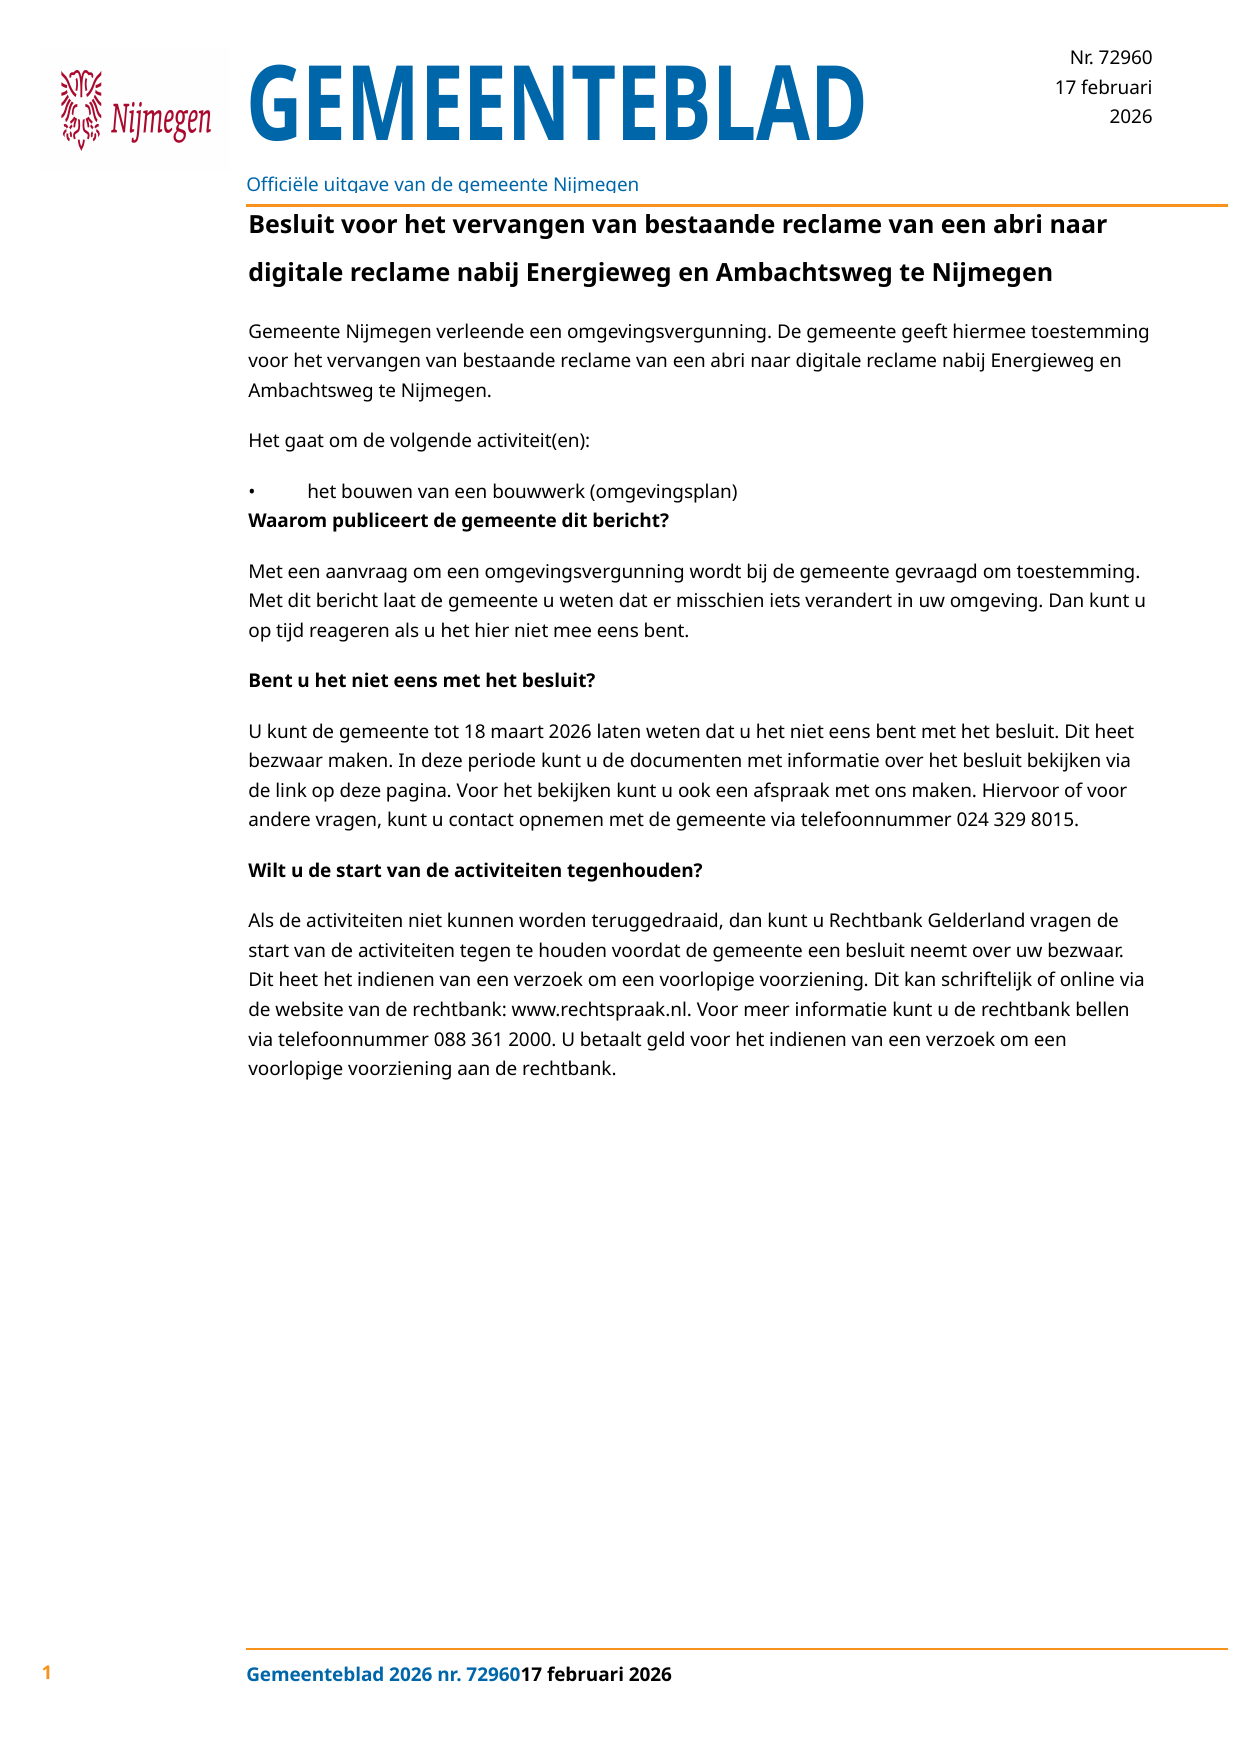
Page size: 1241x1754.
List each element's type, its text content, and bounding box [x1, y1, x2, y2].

list het bouwen van een bouwwerk (omgevingsplan) [248, 478, 1152, 504]
text Wilt u de start van de activiteiten tegenhouden? [248, 857, 1152, 883]
text Besluit voor het vervangen van bestaande reclame van een abri naar digitale reclame nabij Energieweg en Ambachtsweg te Nijmegen [248, 207, 1152, 288]
text Als de activiteiten niet kunnen worden teruggedraaid, dan kunt u Rechtbank Gelderland vragen de start van de activiteiten tegen te houden voordat de gemeente een besluit neemt over uw bezwaar. Dit heet het indienen van een verzoek om een voorlopige voorziening. Dit kan schriftelijk of online via de website van de rechtbank: www.rechtspraak.nl. Voor meer informatie kunt u de rechtbank bellen via telefoonnummer 088 361 2000. U betaalt geld voor het indienen van een verzoek om een voorlopige voorziening aan de rechtbank. [248, 907, 1152, 1081]
text Het gaat om de volgende activiteit(en): [248, 427, 1152, 453]
picture [41, 47, 231, 172]
text Met een aanvraag om een omgevingsvergunning wordt bij de gemeente gevraagd om toestemming. Met dit bericht laat de gemeente u weten dat er misschien iets verandert in uw omgeving. Dan kunt u op tijd reageren als u het hier niet mee eens bent. [248, 558, 1152, 643]
text Gemeente Nijmegen verleende een omgevingsvergunning. De gemeente geeft hiermee toestemming voor het vervangen van bestaande reclame van een abri naar digitale reclame nabij Energieweg en Ambachtsweg te Nijmegen. [248, 318, 1152, 403]
text U kunt de gemeente tot 18 maart 2026 laten weten dat u het niet eens bent met het besluit. Dit heet bezwaar maken. In deze periode kunt u de documenten met informatie over het besluit bekijken via de link op deze pagina. Voor het bekijken kunt u ook een afspraak met ons maken. Hiervoor of voor andere vragen, kunt u contact opnemen met de gemeente via telefoonnummer 024 329 8015. [248, 718, 1152, 832]
text Bent u het niet eens met het besluit? [248, 667, 1152, 693]
text Waarom publiceert de gemeente dit bericht? [248, 507, 1152, 533]
